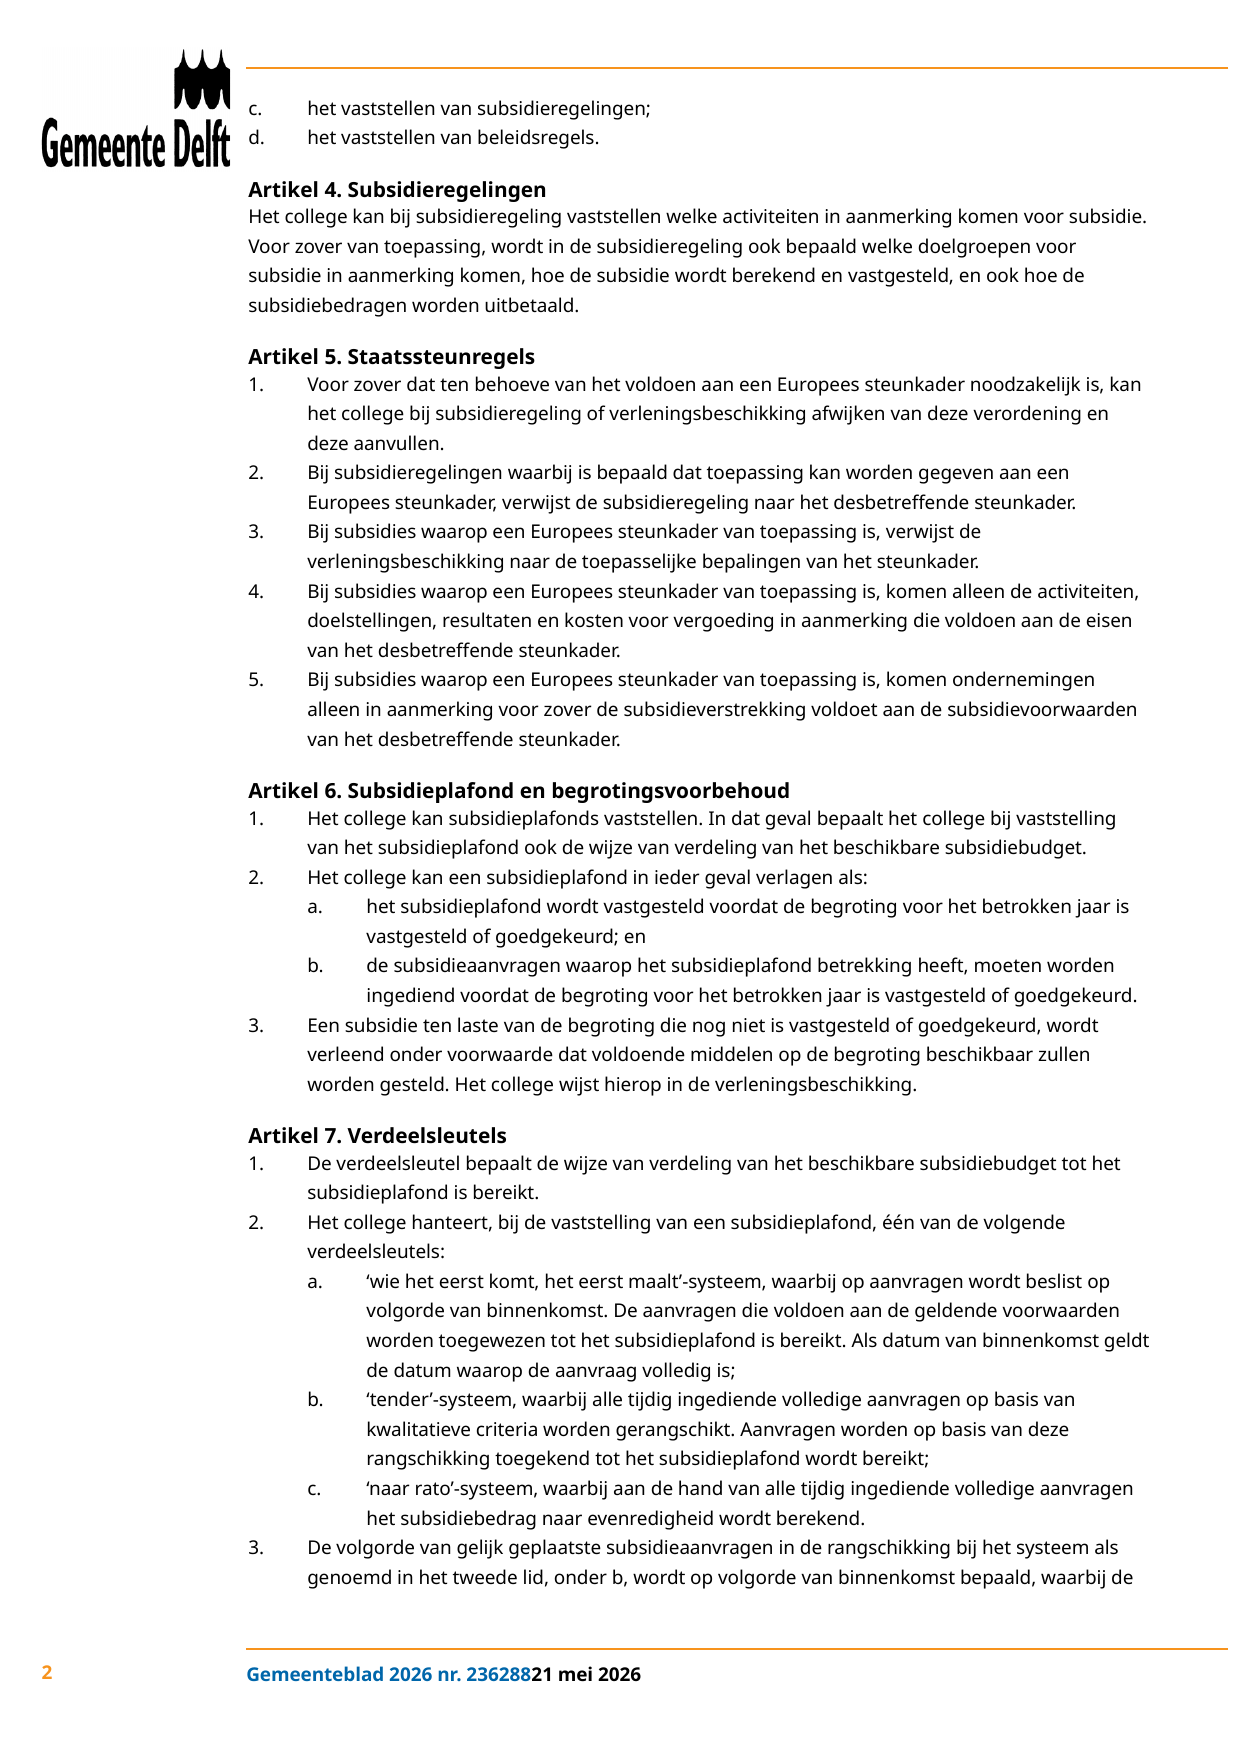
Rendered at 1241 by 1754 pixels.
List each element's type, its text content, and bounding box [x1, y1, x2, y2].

list Bij subsidieregelingen waarbij is bepaald dat toepassing kan worden gegeven aan een Europees steunkader, verwijst de subsidieregeling naar het desbetreffende steunkader. [248, 459, 1152, 515]
list Het college hanteert, bij de vaststelling van een subsidieplafond, één van de volgende verdeelsleutels: [248, 1209, 1152, 1264]
list De verdeelsleutel bepaalt de wijze van verdeling van het beschikbare subsidiebudget tot het subsidieplafond is bereikt. [248, 1150, 1152, 1205]
list Bij subsidies waarop een Europees steunkader van toepassing is, verwijst de verleningsbeschikking naar de toepasselijke bepalingen van het steunkader. [248, 519, 1152, 574]
list Bij subsidies waarop een Europees steunkader van toepassing is, komen ondernemingen alleen in aanmerking voor zover de subsidieverstrekking voldoet aan de subsidievoorwaarden van het desbetreffende steunkader. [248, 667, 1152, 752]
text Artikel 6. Subsidieplafond en begrotingsvoorbehoud [248, 776, 1152, 805]
text Artikel 4. Subsidieregelingen [248, 175, 1152, 203]
picture [41, 47, 231, 172]
list Bij subsidies waarop een Europees steunkader van toepassing is, komen alleen de activiteiten, doelstellingen, resultaten en kosten voor vergoeding in aanmerking die voldoen aan de eisen van het desbetreffende steunkader. [248, 578, 1152, 663]
text Artikel 5. Staatssteunregels [248, 342, 1152, 371]
list de subsidieaanvragen waarop het subsidieplafond betrekking heeft, moeten worden ingediend voordat de begroting voor het betrokken jaar is vastgesteld of goedgekeurd. [307, 953, 1152, 1008]
list ‘wie het eerst komt, het eerst maalt’-systeem, waarbij op aanvragen wordt beslist op volgorde van binnenkomst. De aanvragen die voldoen aan de geldende voorwaarden worden toegewezen tot het subsidieplafond is bereikt. Als datum van binnenkomst geldt de datum waarop de aanvraag volledig is; [307, 1268, 1152, 1383]
list De volgorde van gelijk geplaatste subsidieaanvragen in de rangschikking bij het systeem als genoemd in het tweede lid, onder b, wordt op volgorde van binnenkomst bepaald, waarbij de [248, 1534, 1152, 1590]
list ‘naar rato’-systeem, waarbij aan de hand van alle tijdig ingediende volledige aanvragen het subsidiebedrag naar evenredigheid wordt berekend. [307, 1475, 1152, 1531]
list het subsidieplafond wordt vastgesteld voordat de begroting voor het betrokken jaar is vastgesteld of goedgekeurd; en [307, 893, 1152, 949]
list Het college kan subsidieplafonds vaststellen. In dat geval bepaalt het college bij vaststelling van het subsidieplafond ook de wijze van verdeling van het beschikbare subsidiebudget. [248, 805, 1152, 860]
list Het college kan een subsidieplafond in ieder geval verlagen als: [248, 864, 1152, 889]
text Het college kan bij subsidieregeling vaststellen welke activiteiten in aanmerking komen voor subsidie. Voor zover van toepassing, wordt in de subsidieregeling ook bepaald welke doelgroepen voor subsidie in aanmerking komen, hoe de subsidie wordt berekend en vastgesteld, en ook hoe de subsidiebedragen worden uitbetaald. [248, 203, 1152, 318]
list het vaststellen van beleidsregels. [248, 124, 1152, 150]
list ‘tender’-systeem, waarbij alle tijdig ingediende volledige aanvragen op basis van kwalitatieve criteria worden gerangschikt. Aanvragen worden op basis van deze rangschikking toegekend tot het subsidieplafond wordt bereikt; [307, 1386, 1152, 1471]
list Een subsidie ten laste van de begroting die nog niet is vastgesteld of goedgekeurd, wordt verleend onder voorwaarde dat voldoende middelen op de begroting beschikbaar zullen worden gesteld. Het college wijst hierop in de verleningsbeschikking. [248, 1012, 1152, 1097]
list Voor zover dat ten behoeve van het voldoen aan een Europees steunkader noodzakelijk is, kan het college bij subsidieregeling of verleningsbeschikking afwijken van deze verordening en deze aanvullen. [248, 371, 1152, 456]
list het vaststellen van subsidieregelingen; [248, 95, 1152, 121]
text Artikel 7. Verdeelsleutels [248, 1121, 1152, 1150]
